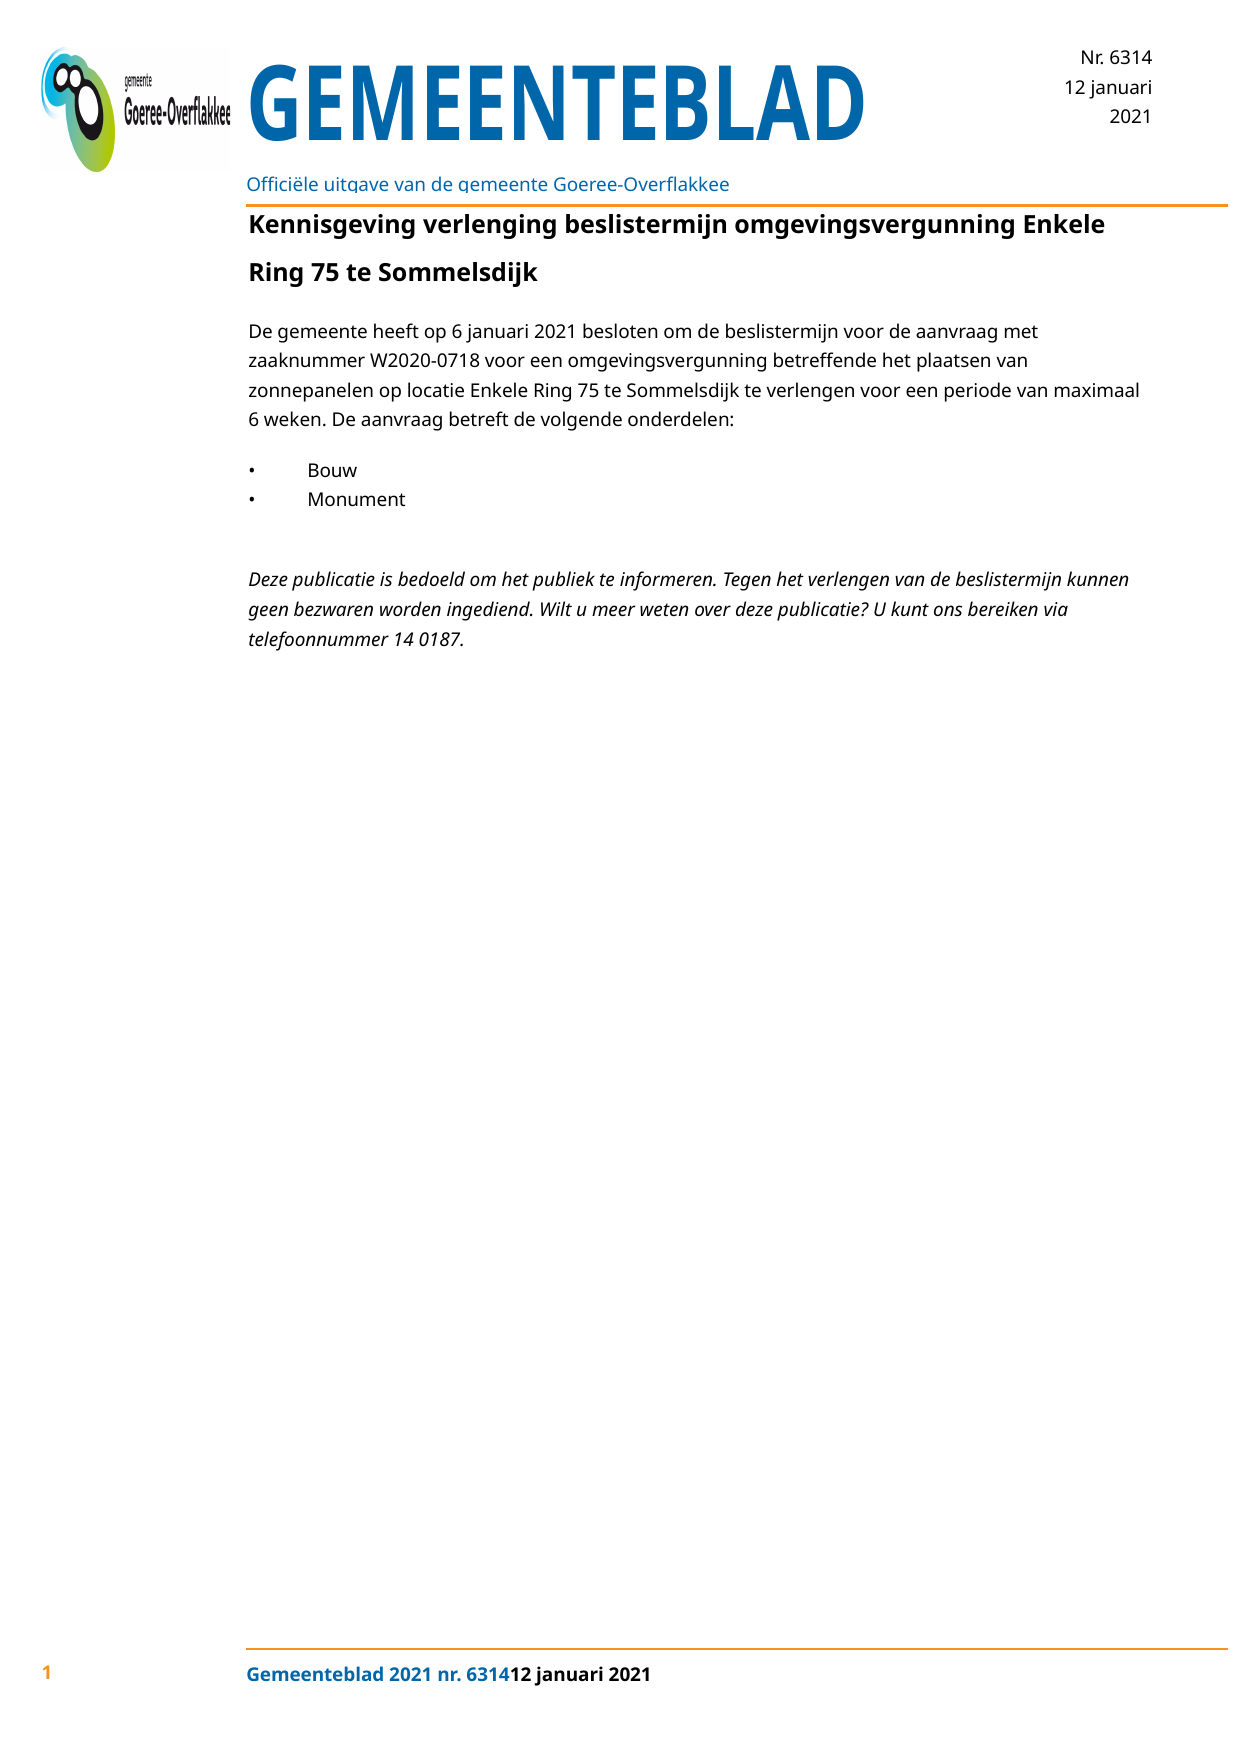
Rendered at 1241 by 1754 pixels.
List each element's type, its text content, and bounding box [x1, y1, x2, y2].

text Deze publicatie is bedoeld om het publiek te informeren. Tegen het verlengen van de beslistermijn kunnen geen bezwaren worden ingediend. Wilt u meer weten over deze publicatie? U kunt ons bereiken via telefoonnummer 14 0187. [248, 567, 1152, 652]
list Monument [248, 487, 1152, 512]
text Kennisgeving verlenging beslistermijn omgevingsvergunning Enkele Ring 75 te Sommelsdijk [248, 207, 1152, 288]
text De gemeente heeft op 6 januari 2021 besloten om de beslistermijn voor de aanvraag met zaaknummer W2020-0718 voor een omgevingsvergunning betreffende het plaatsen van zonnepanelen op locatie Enkele Ring 75 te Sommelsdijk te verlengen voor een periode van maximaal 6 weken. De aanvraag betreft de volgende onderdelen: [248, 318, 1152, 432]
list Bouw [248, 457, 1152, 483]
picture [41, 47, 231, 172]
